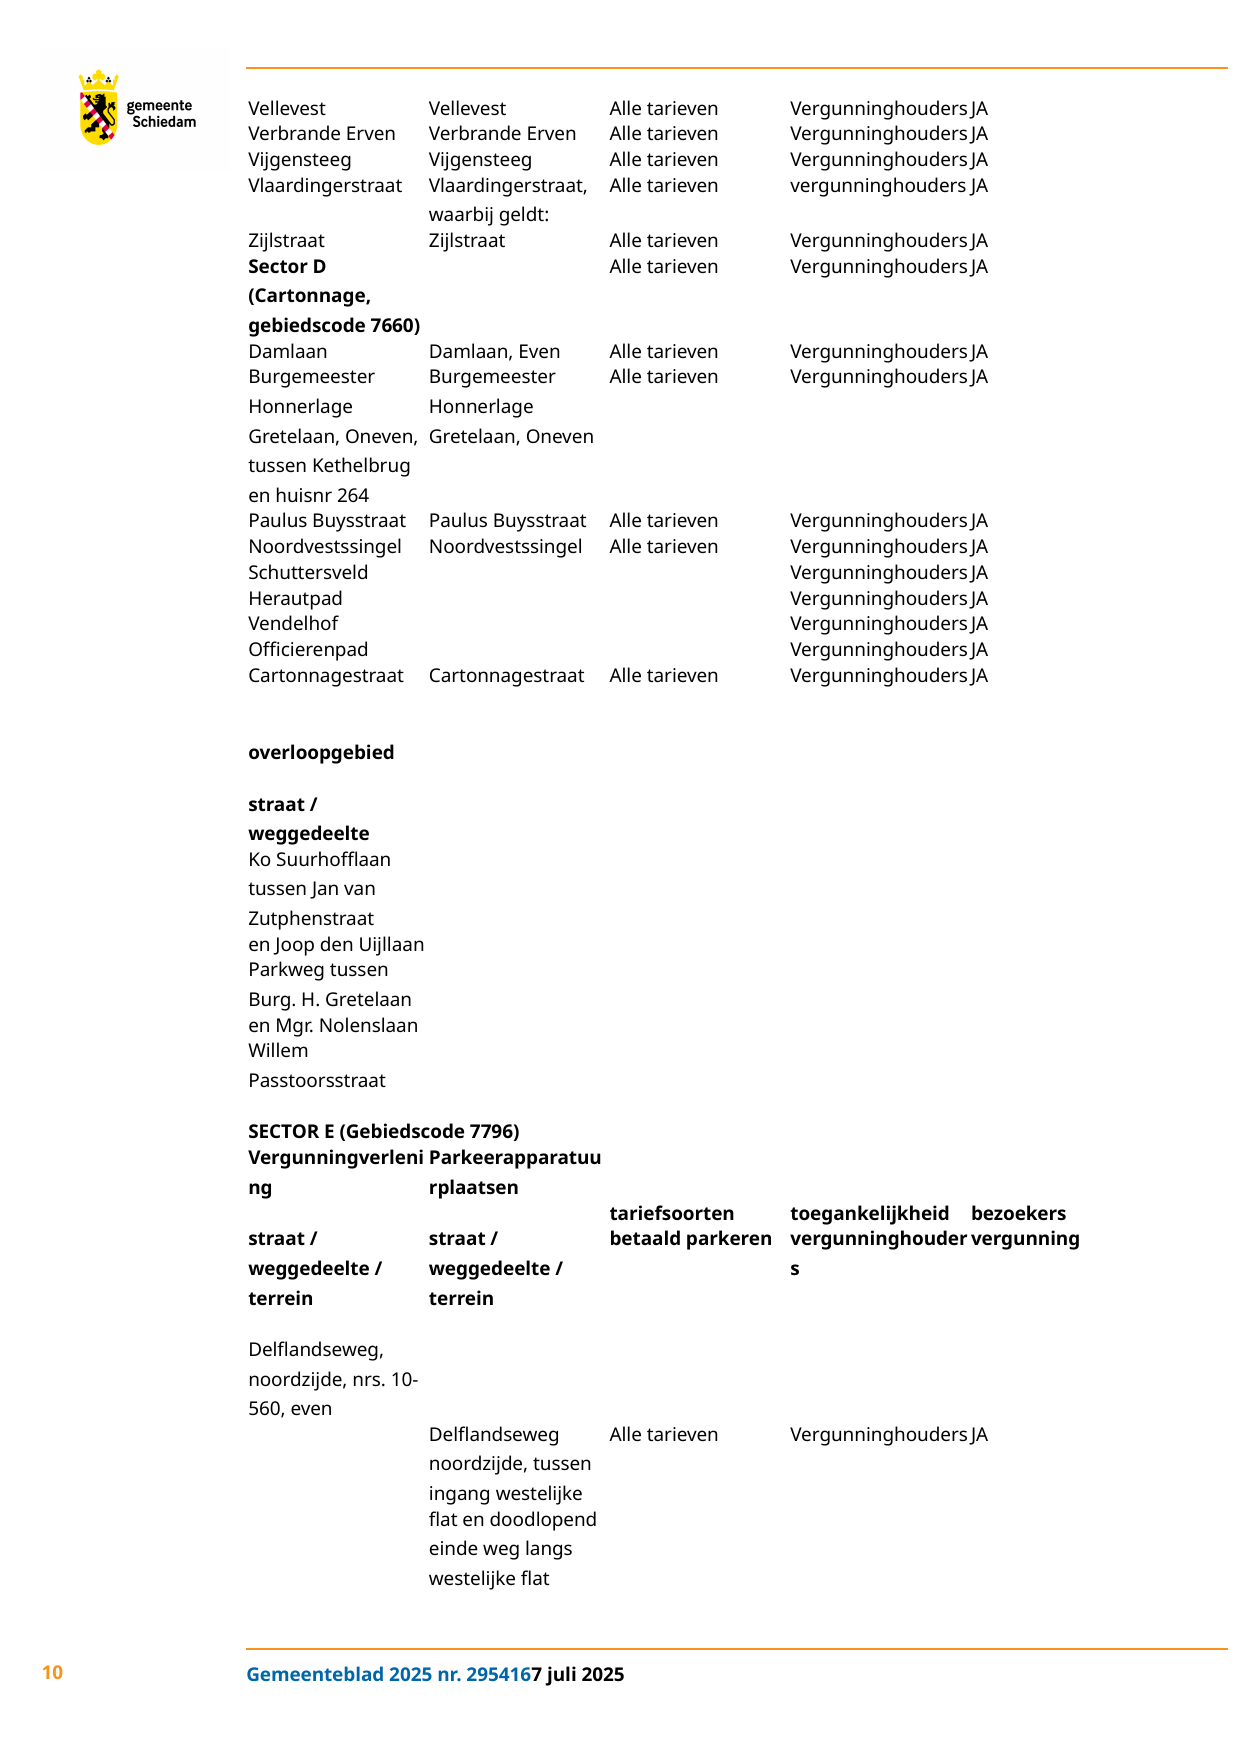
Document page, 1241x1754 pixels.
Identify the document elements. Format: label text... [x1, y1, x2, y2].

table_cell Vellevest [248, 95, 429, 121]
table_cell Vergunninghouders [790, 611, 971, 636]
table_cell JA [971, 611, 1152, 636]
table_cell Alle tarieven [609, 662, 790, 688]
table_cell Alle tarieven [609, 95, 790, 121]
table_cell [790, 1012, 971, 1038]
table_cell JA [971, 559, 1152, 585]
table_cell [609, 1012, 790, 1038]
table_cell [971, 846, 1152, 931]
table_cell Vellevest [429, 95, 609, 121]
table_cell [790, 1310, 971, 1336]
table_cell Alle tarieven [609, 338, 790, 364]
table_cell JA [971, 338, 1152, 364]
table_cell [248, 1506, 429, 1591]
table_cell [971, 1310, 1152, 1336]
table_cell [429, 957, 609, 1012]
table_cell [790, 1038, 971, 1093]
table_cell [429, 765, 609, 791]
table_cell JA [971, 636, 1152, 662]
table_cell straat / weggedeelte / terrein [429, 1226, 609, 1310]
table_cell Vlaardingerstraat, waarbij geldt: [429, 172, 609, 227]
table_cell Damlaan, Even [429, 338, 609, 364]
table_cell [248, 714, 429, 739]
table_cell [429, 611, 609, 636]
table_cell Alle tarieven [609, 508, 790, 533]
table_cell [609, 957, 790, 1012]
table_cell Alle tarieven [609, 227, 790, 253]
table_cell Vergunninghouders [790, 662, 971, 688]
table_cell en Joop den Uijllaan [248, 931, 429, 957]
table_cell [790, 688, 971, 713]
table_cell [790, 1506, 971, 1591]
table_cell Schuttersveld [248, 559, 429, 585]
table_cell [429, 253, 609, 338]
table_cell [429, 1093, 609, 1119]
table_cell [429, 1012, 609, 1038]
table_cell [609, 585, 790, 611]
table_cell [609, 791, 790, 846]
table_cell [609, 846, 790, 931]
table_cell [790, 714, 971, 739]
table_cell [790, 791, 971, 846]
table_cell [971, 931, 1152, 957]
table_cell [248, 765, 429, 791]
table_cell [429, 791, 609, 846]
table_cell Verbrande Erven [429, 121, 609, 146]
table_cell flat en doodlopend einde weg langs westelijke flat [429, 1506, 609, 1591]
table_cell Vijgensteeg [429, 146, 609, 172]
table_cell JA [971, 95, 1152, 121]
table_cell SECTOR E (Gebiedscode 7796) [248, 1119, 1152, 1144]
table_cell Cartonnagestraat [429, 662, 609, 688]
table_cell Vergunninghouders [790, 636, 971, 662]
table_cell Delflandseweg, noordzijde, nrs. 10-560, even [248, 1336, 429, 1421]
table_cell [609, 714, 790, 739]
table_cell [429, 846, 609, 931]
table_cell [971, 1506, 1152, 1591]
table_cell [248, 1200, 429, 1226]
table_cell JA [971, 172, 1152, 227]
table_cell JA [971, 585, 1152, 611]
table_cell [790, 1145, 971, 1200]
table_cell Vergunninghouders [790, 338, 971, 364]
table_cell Willem Passtoorsstraat [248, 1038, 429, 1093]
table_cell [429, 559, 609, 585]
table_cell [609, 611, 790, 636]
table_cell [429, 1200, 609, 1226]
table_cell [971, 714, 1152, 739]
table_cell Alle tarieven [609, 121, 790, 146]
table_cell Alle tarieven [609, 146, 790, 172]
table_cell overloopgebied [248, 739, 429, 765]
table_cell [248, 1310, 429, 1336]
table_cell [609, 1310, 790, 1336]
table_cell vergunning [971, 1226, 1152, 1310]
table_cell [429, 1038, 609, 1093]
table_cell [609, 688, 790, 713]
table_cell [429, 714, 609, 739]
table_cell Zijlstraat [429, 227, 609, 253]
table_cell [609, 765, 790, 791]
table_cell Noordvestssingel [429, 534, 609, 559]
table_cell Officierenpad [248, 636, 429, 662]
table_cell Damlaan [248, 338, 429, 364]
table_cell [248, 1093, 429, 1119]
table_cell Burgemeester Honnerlage Gretelaan, Oneven, tussen Kethelbrug en huisnr 264 [248, 364, 429, 508]
table_cell Vergunninghouders [790, 534, 971, 559]
table_cell [971, 765, 1152, 791]
table_cell [790, 1336, 971, 1421]
table_cell JA [971, 662, 1152, 688]
table_cell [790, 1093, 971, 1119]
table_cell Alle tarieven [609, 364, 790, 508]
table_cell [609, 1145, 790, 1200]
table_cell [971, 1093, 1152, 1119]
table_cell Alle tarieven [609, 534, 790, 559]
table_cell Paulus Buysstraat [429, 508, 609, 533]
table_cell [609, 1506, 790, 1591]
table_cell Vergunningverlening [248, 1145, 429, 1200]
table_cell [971, 957, 1152, 1012]
table_cell [429, 931, 609, 957]
table_cell Vergunninghouders [790, 1421, 971, 1506]
table_cell Herautpad [248, 585, 429, 611]
table_cell [609, 559, 790, 585]
table_cell JA [971, 253, 1152, 338]
picture [41, 47, 231, 172]
table_cell JA [971, 146, 1152, 172]
table_cell Paulus Buysstraat [248, 508, 429, 533]
table_cell straat / weggedeelte [248, 791, 429, 846]
table_cell Vergunninghouders [790, 508, 971, 533]
table_cell [971, 1145, 1152, 1200]
table_cell [971, 791, 1152, 846]
table_cell bezoekers [971, 1200, 1152, 1226]
table_cell [971, 1336, 1152, 1421]
table_cell Delflandseweg noordzijde, tussen ingang westelijke [429, 1421, 609, 1506]
table_cell [790, 739, 971, 765]
table_cell Vergunninghouders [790, 559, 971, 585]
table_cell [429, 1336, 609, 1421]
table_cell [609, 931, 790, 957]
table_cell [429, 1310, 609, 1336]
table_cell Alle tarieven [609, 1421, 790, 1506]
table_cell JA [971, 121, 1152, 146]
table_cell JA [971, 1421, 1152, 1506]
table_cell JA [971, 227, 1152, 253]
table_cell vergunninghouders [790, 1226, 971, 1310]
table_cell JA [971, 364, 1152, 508]
table_cell Vergunninghouders [790, 121, 971, 146]
table_cell Vendelhof [248, 611, 429, 636]
table_cell Cartonnagestraat [248, 662, 429, 688]
table_cell [609, 1038, 790, 1093]
table_cell Vergunninghouders [790, 146, 971, 172]
table_cell [609, 1336, 790, 1421]
table_cell Alle tarieven [609, 172, 790, 227]
table_cell [429, 636, 609, 662]
table_cell straat / weggedeelte / terrein [248, 1226, 429, 1310]
table_cell Vergunninghouders [790, 364, 971, 508]
table_cell Vergunninghouders [790, 585, 971, 611]
table_cell Vlaardingerstraat [248, 172, 429, 227]
table_cell en Mgr. Nolenslaan [248, 1012, 429, 1038]
table_cell [971, 688, 1152, 713]
table_cell Vergunninghouders [790, 227, 971, 253]
table_cell [609, 636, 790, 662]
table_cell Vijgensteeg [248, 146, 429, 172]
table_cell [248, 1421, 429, 1506]
table_cell [790, 765, 971, 791]
table_cell Zijlstraat [248, 227, 429, 253]
table_cell [971, 1012, 1152, 1038]
table_cell JA [971, 508, 1152, 533]
table_cell vergunninghouders [790, 172, 971, 227]
table_cell [971, 1038, 1152, 1093]
table_cell Sector D (Cartonnage, gebiedscode 7660) [248, 253, 429, 338]
table_cell JA [971, 534, 1152, 559]
table_cell Vergunninghouders [790, 253, 971, 338]
table_cell Noordvestssingel [248, 534, 429, 559]
table_cell [971, 739, 1152, 765]
table_cell Vergunninghouders [790, 95, 971, 121]
table_cell [790, 957, 971, 1012]
table_cell betaald parkeren [609, 1226, 790, 1310]
table_cell Parkweg tussen Burg. H. Gretelaan [248, 957, 429, 1012]
table_cell Ko Suurhofflaan tussen Jan van Zutphenstraat [248, 846, 429, 931]
table_cell Burgemeester Honnerlage Gretelaan, Oneven [429, 364, 609, 508]
table_cell [248, 688, 429, 713]
table_cell tariefsoorten [609, 1200, 790, 1226]
table_cell [609, 739, 790, 765]
table_cell [609, 1093, 790, 1119]
table_cell Alle tarieven [609, 253, 790, 338]
table_cell toegankelijkheid [790, 1200, 971, 1226]
table_cell [429, 739, 609, 765]
table_cell [429, 688, 609, 713]
table_cell [429, 585, 609, 611]
table_cell [790, 931, 971, 957]
table_cell [790, 846, 971, 931]
table_cell Parkeerapparatuurplaatsen [429, 1145, 609, 1200]
table_cell Verbrande Erven [248, 121, 429, 146]
